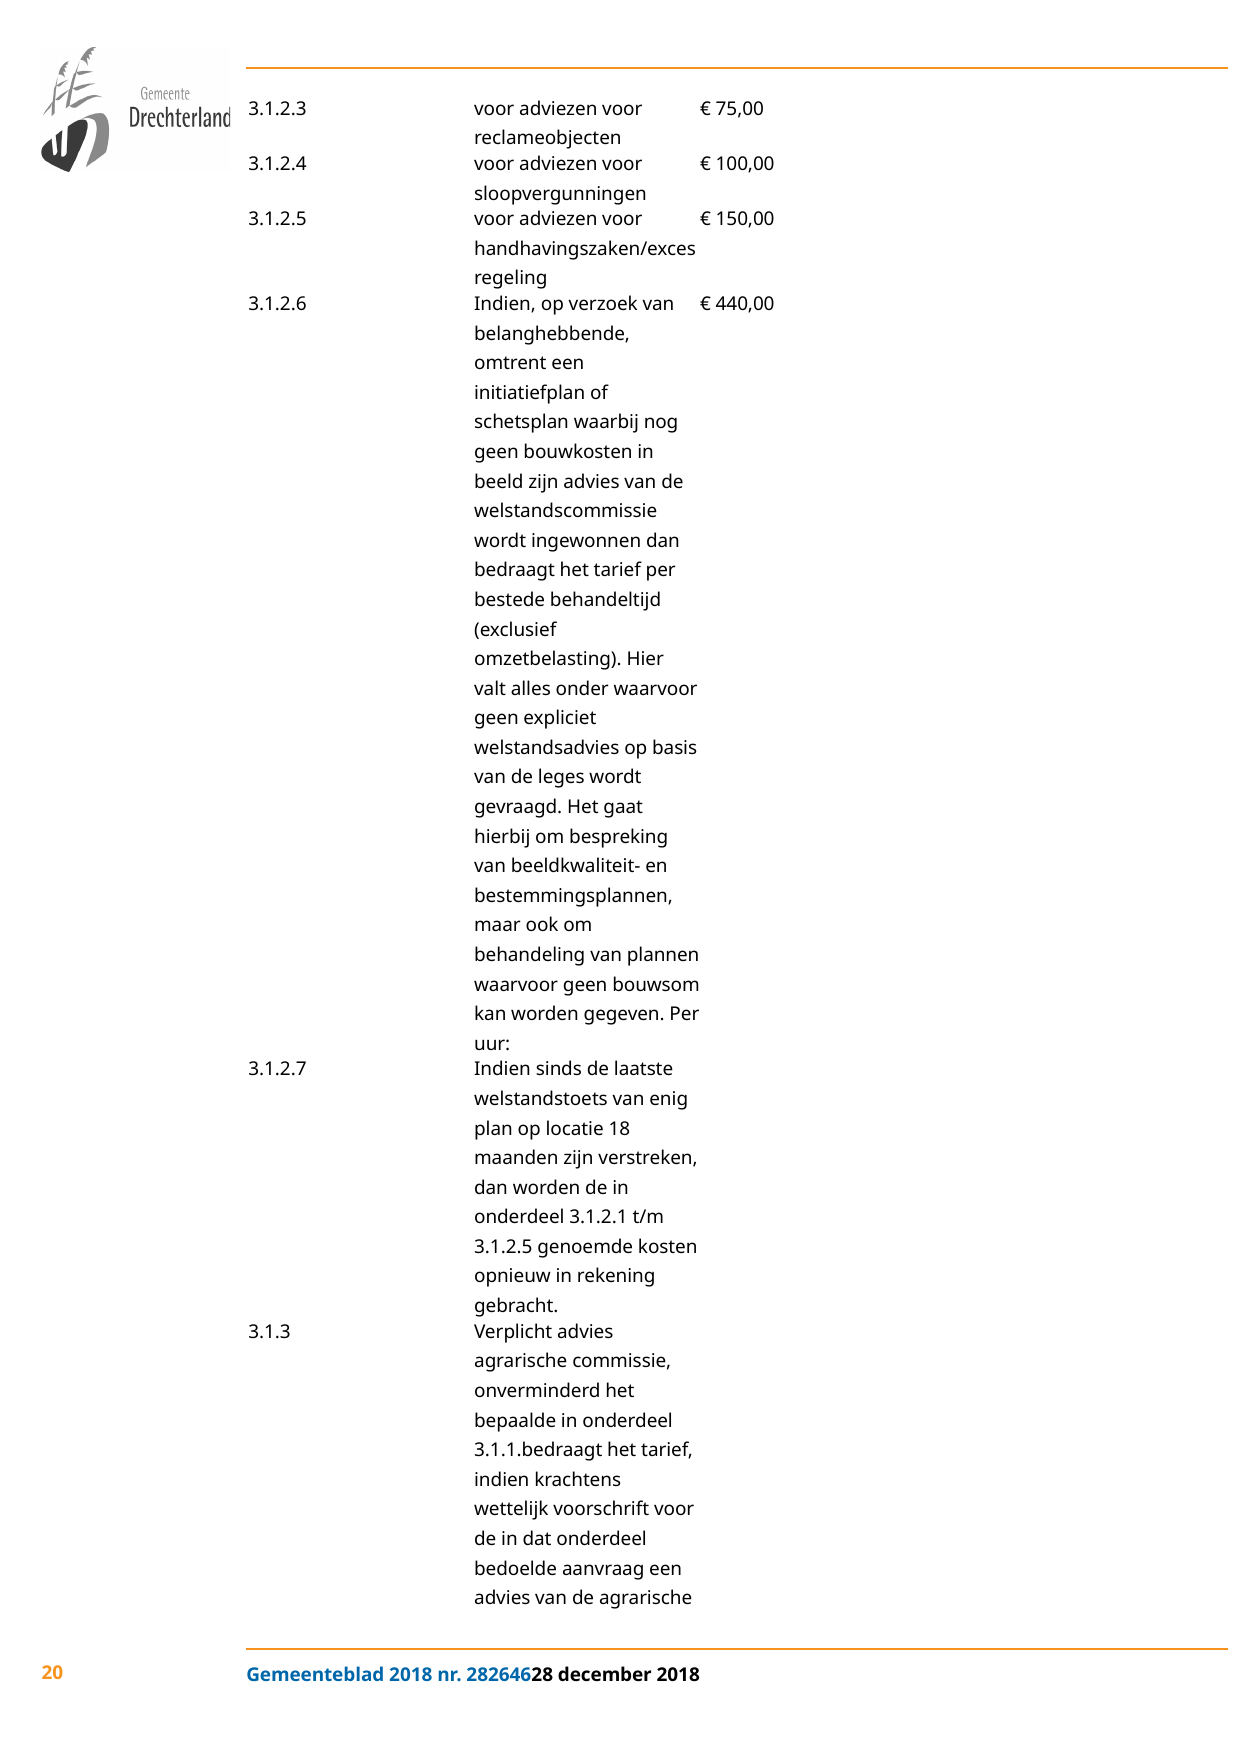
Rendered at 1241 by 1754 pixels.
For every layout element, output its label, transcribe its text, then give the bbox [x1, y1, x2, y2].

table_cell 3.1.2.7 [248, 1056, 474, 1318]
table_cell € 100,00 [700, 150, 926, 205]
table_cell [926, 290, 1152, 1056]
table_cell Indien, op verzoek van belanghebbende, omtrent een initiatiefplan of schetsplan waarbij nog geen bouwkosten in beeld zijn advies van de welstandscommissie wordt ingewonnen dan bedraagt het tarief per bestede behandeltijd (exclusief omzetbelasting). Hier valt alles onder waarvoor geen expliciet welstandsadvies op basis van de leges wordt gevraagd. Het gaat hierbij om bespreking van beeldkwaliteit- en bestemmingsplannen, maar ook om behandeling van plannen waarvoor geen bouwsom kan worden gegeven. Per uur: [474, 290, 700, 1056]
table_cell [926, 1056, 1152, 1318]
table_cell [926, 150, 1152, 205]
table_cell 3.1.2.5 [248, 205, 474, 290]
table_cell [700, 1056, 926, 1318]
table_cell voor adviezen voor reclameobjecten [474, 95, 700, 150]
table_cell voor adviezen voor handhavingszaken/excesregeling [474, 205, 700, 290]
table_cell € 440,00 [700, 290, 926, 1056]
table_cell 3.1.2.4 [248, 150, 474, 205]
table_cell 3.1.2.3 [248, 95, 474, 150]
table_cell [926, 95, 1152, 150]
table_cell Verplicht advies agrarische commissie, onverminderd het bepaalde in onderdeel 3.1.1.bedraagt het tarief, indien krachtens wettelijk voorschrift voor de in dat onderdeel bedoelde aanvraag een advies van de agrarische [474, 1318, 700, 1610]
table_cell [926, 205, 1152, 290]
table_cell Indien sinds de laatste welstandstoets van enig plan op locatie 18 maanden zijn verstreken, dan worden de in onderdeel 3.1.2.1 t/m 3.1.2.5 genoemde kosten opnieuw in rekening gebracht. [474, 1056, 700, 1318]
table_cell 3.1.3 [248, 1318, 474, 1610]
table_cell [700, 1318, 926, 1610]
picture [41, 47, 231, 172]
table_cell [926, 1318, 1152, 1610]
table_cell € 75,00 [700, 95, 926, 150]
table_cell € 150,00 [700, 205, 926, 290]
table_cell 3.1.2.6 [248, 290, 474, 1056]
table_cell voor adviezen voor sloopvergunningen [474, 150, 700, 205]
